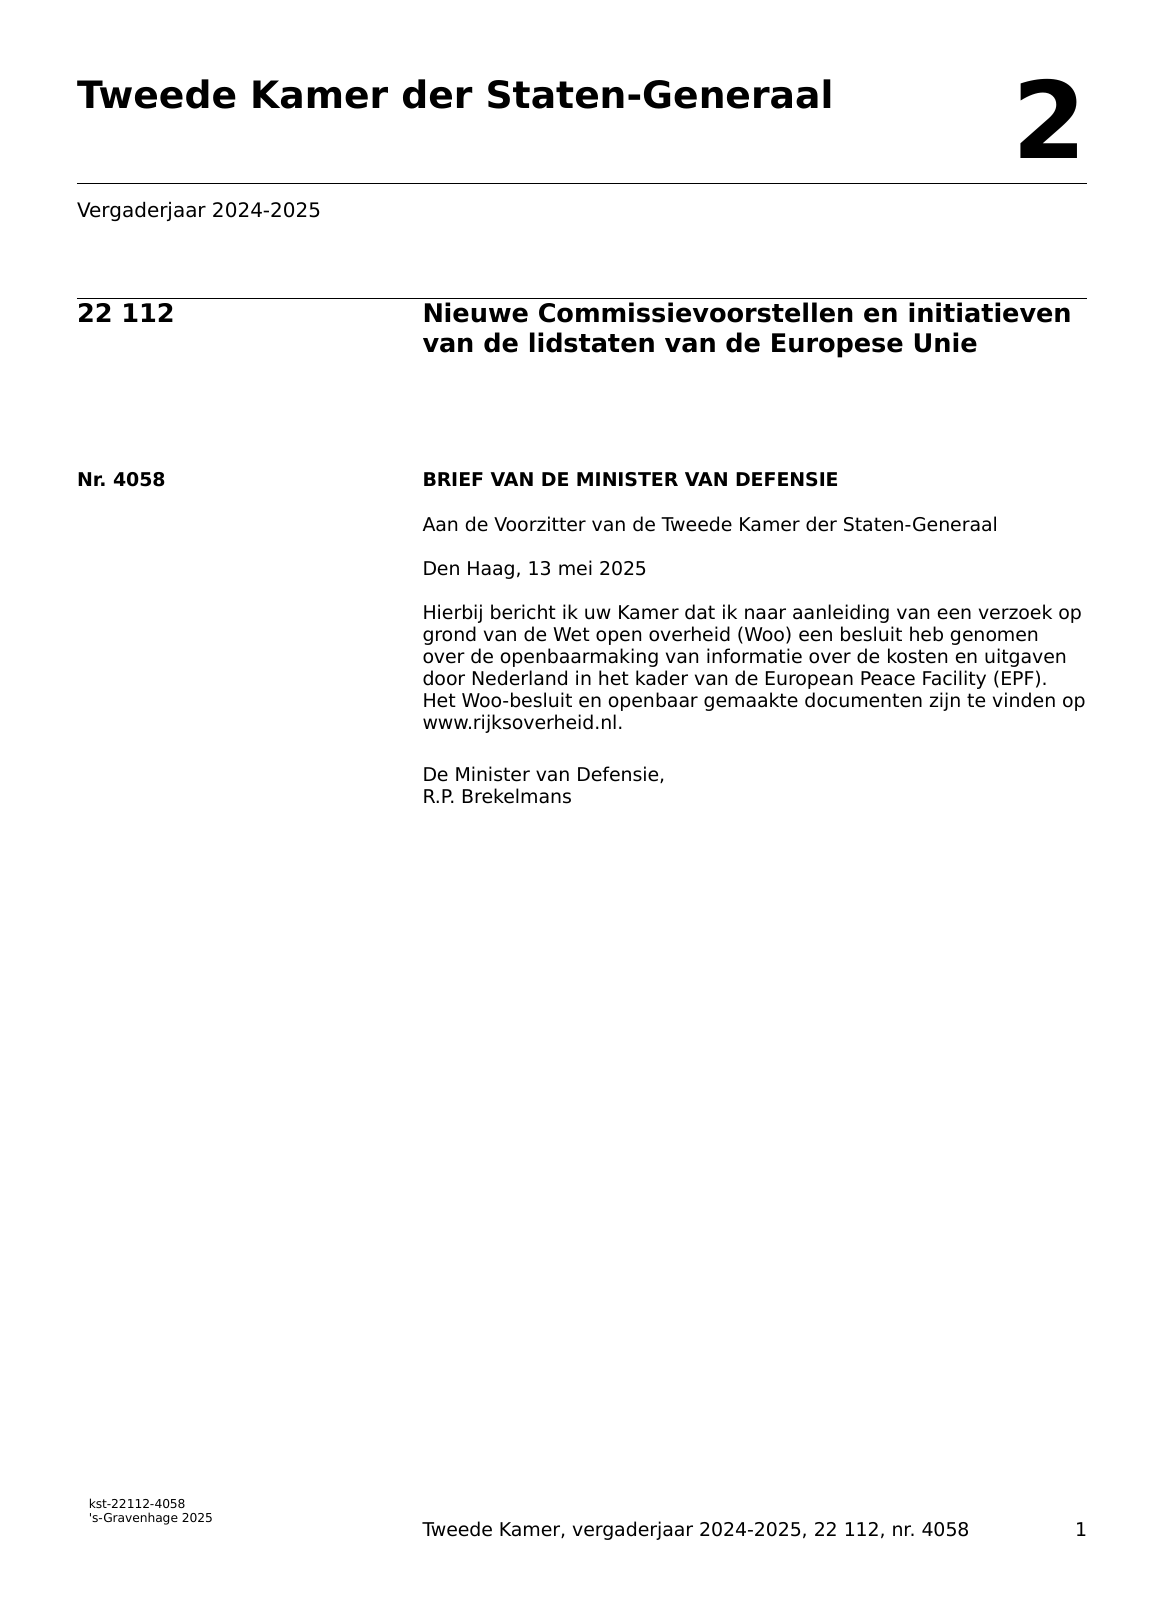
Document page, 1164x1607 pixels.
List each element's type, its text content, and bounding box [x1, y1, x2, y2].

text Het Woo-besluit en openbaar gemaakte documenten zijn te vinden op www.rijksoverheid.nl. [422, 690, 1087, 734]
table_header 2 [886, 59, 1087, 183]
subtitle Nr. 4058 BRIEF VAN DE MINISTER VAN DEFENSIE [77, 469, 1087, 491]
table_cell Vergaderjaar 2024-2025 [77, 184, 1087, 298]
table_header Tweede Kamer der Staten-Generaal [77, 59, 886, 183]
subtitle 22 112 Nieuwe Commissievoorstellen en initiatieven van de lidstaten van de Europese Unie [77, 299, 1087, 358]
text Den Haag, 13 mei 2025 [422, 558, 1087, 580]
text Aan de Voorzitter van de Tweede Kamer der Staten-Generaal [422, 513, 1087, 536]
text Hierbij bericht ik uw Kamer dat ik naar aanleiding van een verzoek op grond van de Wet open overheid (Woo) een besluit heb genomen over de openbaarmaking van informatie over de kosten en uitgaven door Nederland in het kader van de European Peace Facility (EPF). [422, 602, 1087, 690]
text De Minister van Defensie, R.P. Brekelmans [422, 764, 1087, 808]
text kst-22112-4058 [88, 1497, 323, 1511]
text 's-Gravenhage 2025 [88, 1511, 323, 1525]
